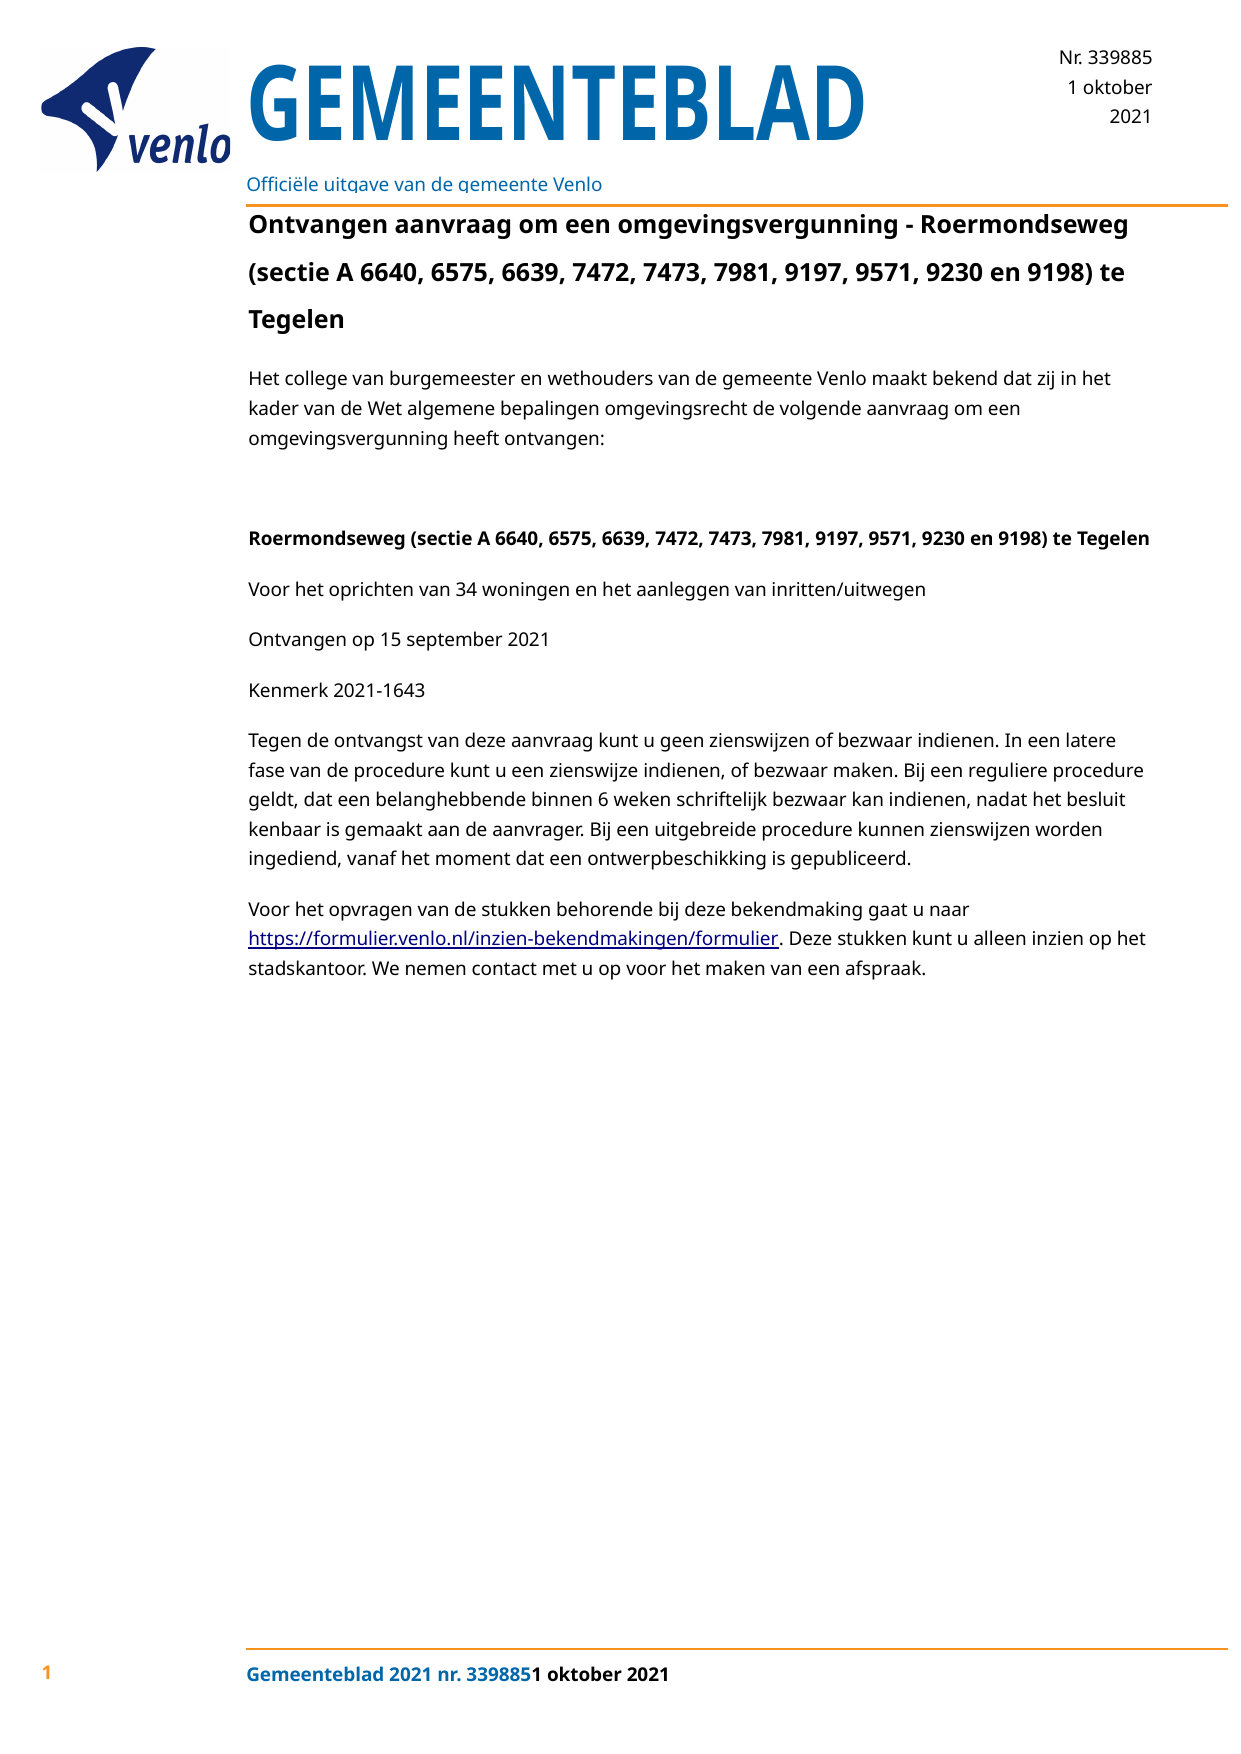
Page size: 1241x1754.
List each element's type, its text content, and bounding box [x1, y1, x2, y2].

picture [41, 47, 231, 172]
text Ontvangen op 15 september 2021 [248, 626, 1152, 652]
text Het college van burgemeester en wethouders van de gemeente Venlo maakt bekend dat zij in het kader van de Wet algemene bepalingen omgevingsrecht de volgende aanvraag om een omgevingsvergunning heeft ontvangen: [248, 366, 1152, 450]
text Voor het opvragen van de stukken behorende bij deze bekendmaking gaat u naar https://formulier.venlo.nl/inzien-bekendmakingen/formulier. Deze stukken kunt u alleen inzien op het stadskantoor. We nemen contact met u op voor het maken van een afspraak. [248, 896, 1152, 981]
text Kenmerk 2021-1643 [248, 677, 1152, 702]
text Ontvangen aanvraag om een omgevingsvergunning - Roermondseweg (sectie A 6640, 6575, 6639, 7472, 7473, 7981, 9197, 9571, 9230 en 9198) te Tegelen [248, 207, 1152, 336]
text Tegen de ontvangst van deze aanvraag kunt u geen zienswijzen of bezwaar indienen. In een latere fase van de procedure kunt u een zienswijze indienen, of bezwaar maken. Bij een reguliere procedure geldt, dat een belanghebbende binnen 6 weken schriftelijk bezwaar kan indienen, nadat het besluit kenbaar is gemaakt aan de aanvrager. Bij een uitgebreide procedure kunnen zienswijzen worden ingediend, vanaf het moment dat een ontwerpbeschikking is gepubliceerd. [248, 727, 1152, 871]
text Roermondseweg (sectie A 6640, 6575, 6639, 7472, 7473, 7981, 9197, 9571, 9230 en 9198) te Tegelen [248, 526, 1152, 551]
text Voor het oprichten van 34 woningen en het aanleggen van inritten/uitwegen [248, 576, 1152, 602]
